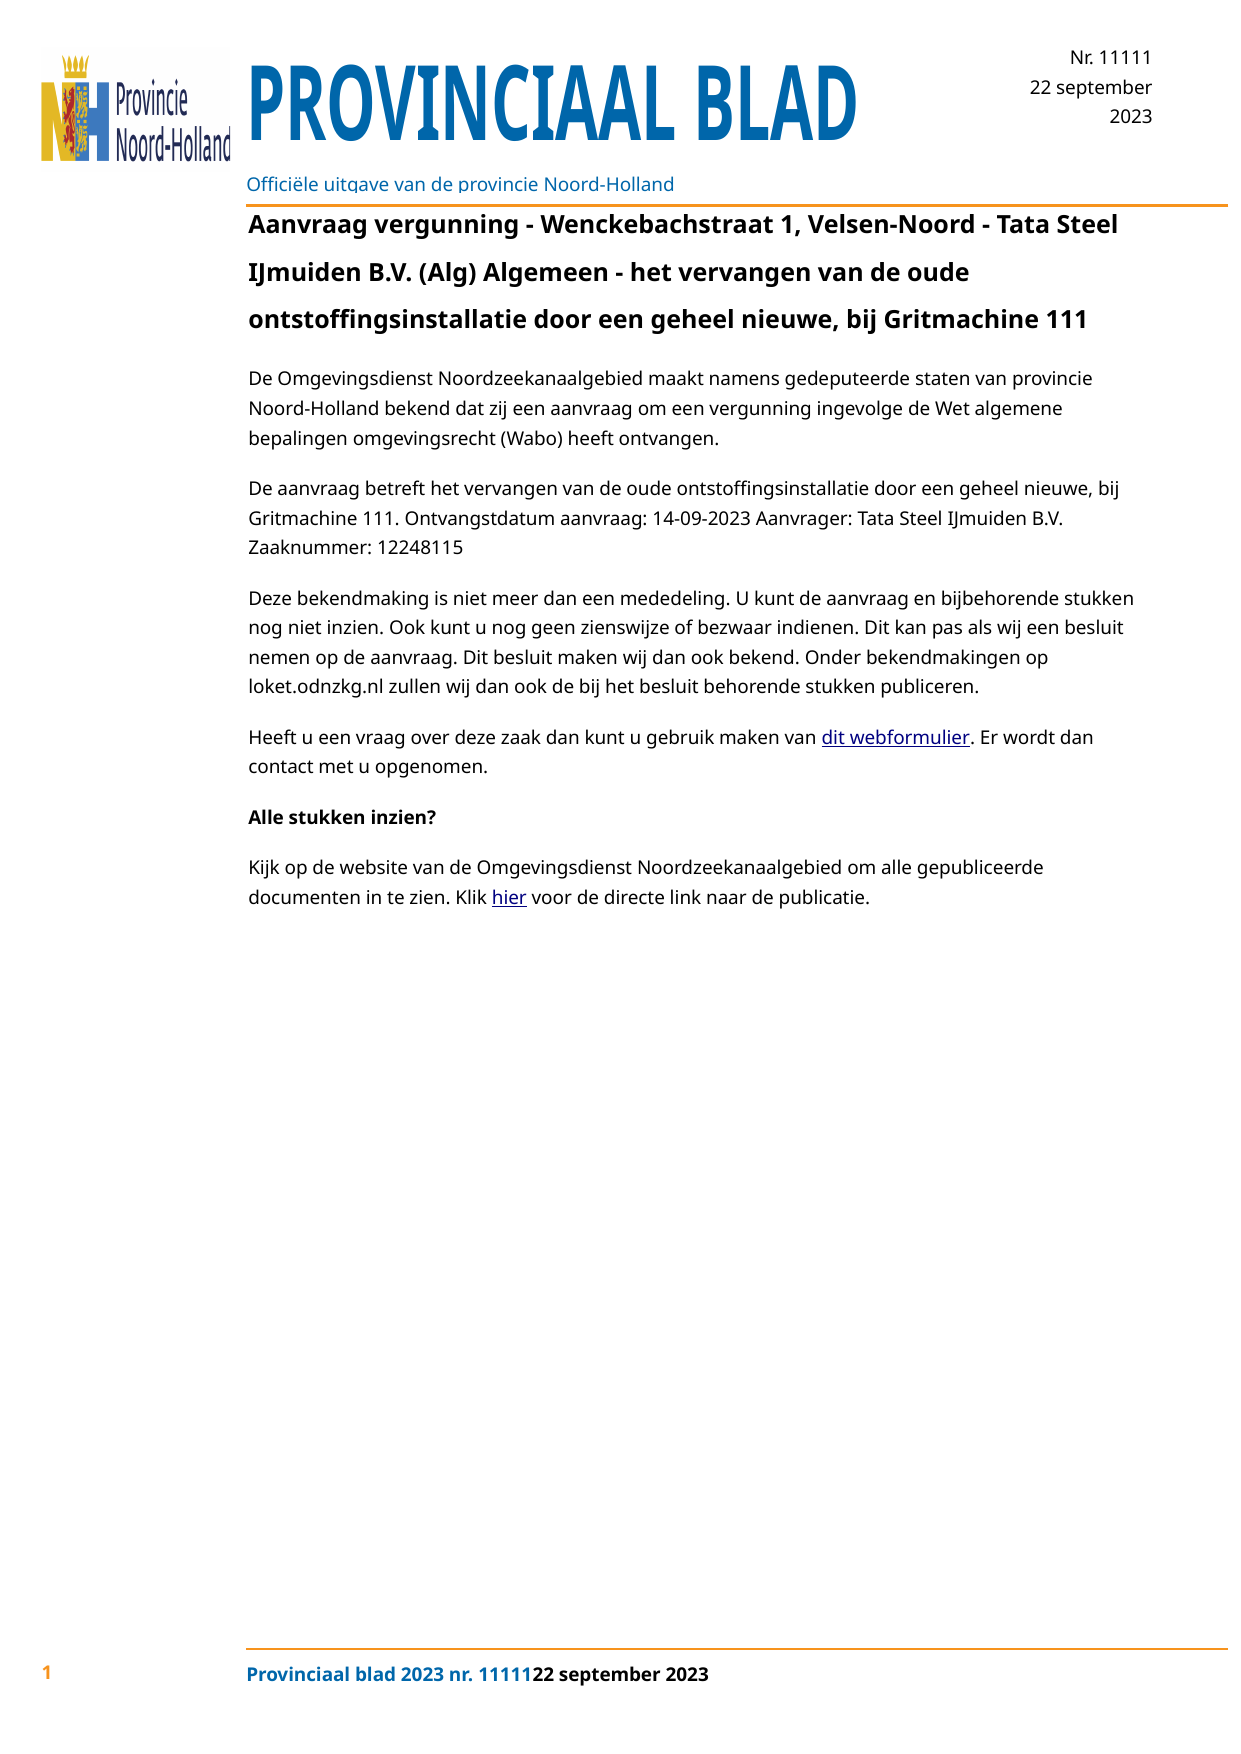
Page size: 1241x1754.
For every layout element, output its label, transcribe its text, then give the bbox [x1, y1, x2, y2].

text Deze bekendmaking is niet meer dan een mededeling. U kunt de aanvraag en bijbehorende stukken nog niet inzien. Ook kunt u nog geen zienswijze of bezwaar indienen. Dit kan pas als wij een besluit nemen op de aanvraag. Dit besluit maken wij dan ook bekend. Onder bekendmakingen op loket.odnzkg.nl zullen wij dan ook de bij het besluit behorende stukken publiceren. [248, 585, 1152, 699]
text Alle stukken inzien? [248, 804, 1152, 829]
picture [41, 47, 231, 172]
text De Omgevingsdienst Noordzeekanaalgebied maakt namens gedeputeerde staten van provincie Noord-Holland bekend dat zij een aanvraag om een vergunning ingevolge de Wet algemene bepalingen omgevingsrecht (Wabo) heeft ontvangen. [248, 366, 1152, 450]
text Heeft u een vraag over deze zaak dan kunt u gebruik maken van dit webformulier. Er wordt dan contact met u opgenomen. [248, 724, 1152, 779]
text Kijk op de website van de Omgevingsdienst Noordzeekanaalgebied om alle gepubliceerde documenten in te zien. Klik hier voor de directe link naar de publicatie. [248, 854, 1152, 909]
text De aanvraag betreft het vervangen van de oude ontstoffingsinstallatie door een geheel nieuwe, bij Gritmachine 111. Ontvangstdatum aanvraag: 14-09-2023 Aanvrager: Tata Steel IJmuiden B.V. Zaaknummer: 12248115 [248, 475, 1152, 560]
text Aanvraag vergunning - Wenckebachstraat 1, Velsen-Noord - Tata Steel IJmuiden B.V. (Alg) Algemeen - het vervangen van de oude ontstoffingsinstallatie door een geheel nieuwe, bij Gritmachine 111 [248, 207, 1152, 336]
